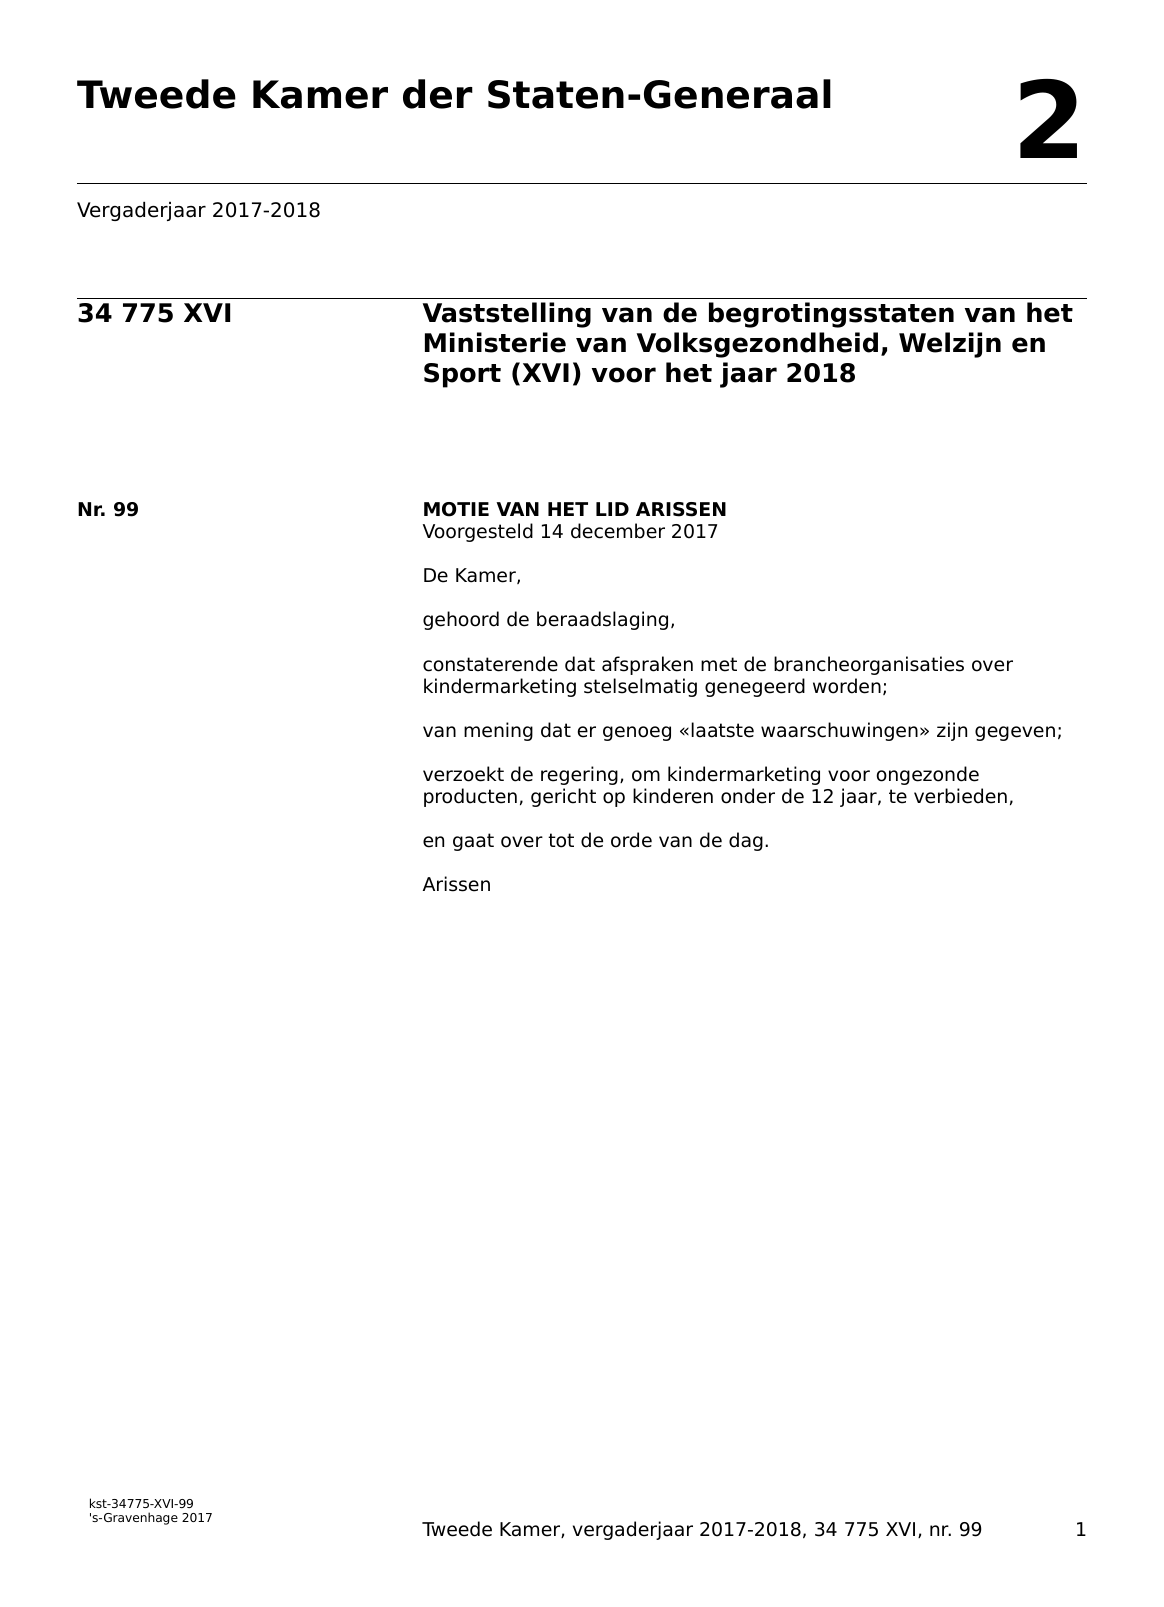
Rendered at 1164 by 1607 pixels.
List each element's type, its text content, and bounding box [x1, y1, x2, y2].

table_header 2 [886, 59, 1087, 183]
table_header Tweede Kamer der Staten-Generaal [77, 59, 886, 183]
text van mening dat er genoeg «laatste waarschuwingen» zijn gegeven; [422, 720, 1087, 742]
text Arissen [422, 874, 1087, 896]
text gehoord de beraadslaging, [422, 609, 1087, 631]
table_cell Vergaderjaar 2017-2018 [77, 184, 1087, 298]
text De Kamer, [422, 565, 1087, 587]
text kst-34775-XVI-99 [88, 1497, 323, 1511]
text 's-Gravenhage 2017 [88, 1511, 323, 1525]
text Voorgesteld 14 december 2017 [422, 521, 1087, 543]
subtitle Nr. 99 MOTIE VAN HET LID ARISSEN [77, 499, 1087, 521]
subtitle 34 775 XVI Vaststelling van de begrotingsstaten van het Ministerie van Volksgezondheid, Welzijn en Sport (XVI) voor het jaar 2018 [77, 299, 1087, 388]
text en gaat over tot de orde van de dag. [422, 830, 1087, 852]
text verzoekt de regering, om kindermarketing voor ongezonde producten, gericht op kinderen onder de 12 jaar, te verbieden, [422, 764, 1087, 808]
text constaterende dat afspraken met de brancheorganisaties over kindermarketing stelselmatig genegeerd worden; [422, 653, 1087, 697]
